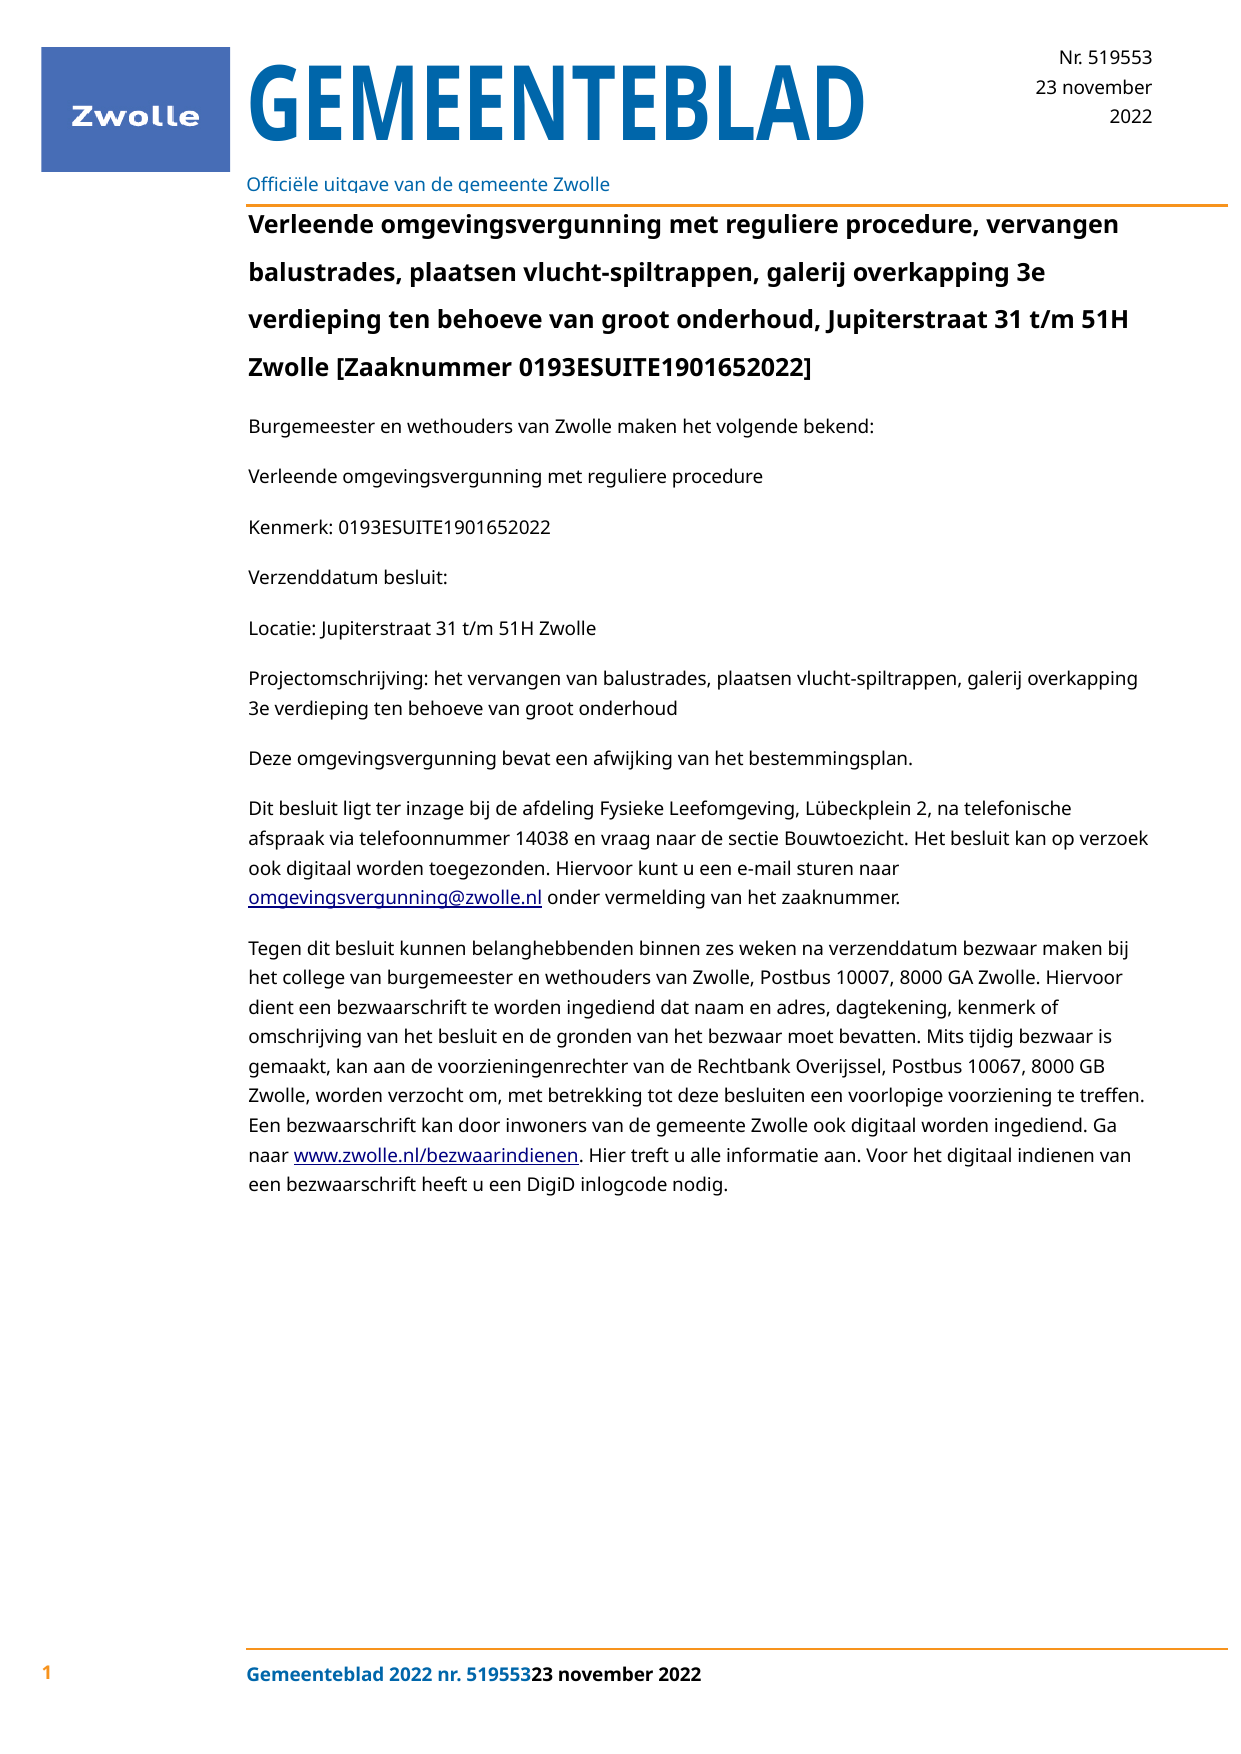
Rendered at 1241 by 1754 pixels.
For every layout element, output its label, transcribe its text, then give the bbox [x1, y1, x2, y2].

text Burgemeester en wethouders van Zwolle maken het volgende bekend: [248, 413, 1152, 439]
text Dit besluit ligt ter inzage bij de afdeling Fysieke Leefomgeving, Lübeckplein 2, na telefonische afspraak via telefoonnummer 14038 en vraag naar de sectie Bouwtoezicht. Het besluit kan op verzoek ook digitaal worden toegezonden. Hiervoor kunt u een e-mail sturen naar omgevingsvergunning@zwolle.nl onder vermelding van het zaaknummer. [248, 796, 1152, 910]
text Tegen dit besluit kunnen belanghebbenden binnen zes weken na verzenddatum bezwaar maken bij het college van burgemeester en wethouders van Zwolle, Postbus 10007, 8000 GA Zwolle. Hiervoor dient een bezwaarschrift te worden ingediend dat naam en adres, dagtekening, kenmerk of omschrijving van het besluit en de gronden van het bezwaar moet bevatten. Mits tijdig bezwaar is gemaakt, kan aan de voorzieningenrechter van de Rechtbank Overijssel, Postbus 10067, 8000 GB Zwolle, worden verzocht om, met betrekking tot deze besluiten een voorlopige voorziening te treffen. Een bezwaarschrift kan door inwoners van de gemeente Zwolle ook digitaal worden ingediend. Ga naar www.zwolle.nl/bezwaarindienen. Hier treft u alle informatie aan. Voor het digitaal indienen van een bezwaarschrift heeft u een DigiD inlogcode nodig. [248, 935, 1152, 1197]
picture [41, 47, 231, 172]
text Deze omgevingsvergunning bevat een afwijking van het bestemmingsplan. [248, 745, 1152, 771]
text Locatie: Jupiterstraat 31 t/m 51H Zwolle [248, 615, 1152, 641]
text Verleende omgevingsvergunning met reguliere procedure [248, 463, 1152, 489]
text Projectomschrijving: het vervangen van balustrades, plaatsen vlucht-spiltrappen, galerij overkapping 3e verdieping ten behoeve van groot onderhoud [248, 665, 1152, 721]
text Verleende omgevingsvergunning met reguliere procedure, vervangen balustrades, plaatsen vlucht-spiltrappen, galerij overkapping 3e verdieping ten behoeve van groot onderhoud, Jupiterstraat 31 t/m 51H Zwolle [Zaaknummer 0193ESUITE1901652022] [248, 207, 1152, 384]
text Verzenddatum besluit: [248, 564, 1152, 590]
text Kenmerk: 0193ESUITE1901652022 [248, 514, 1152, 540]
